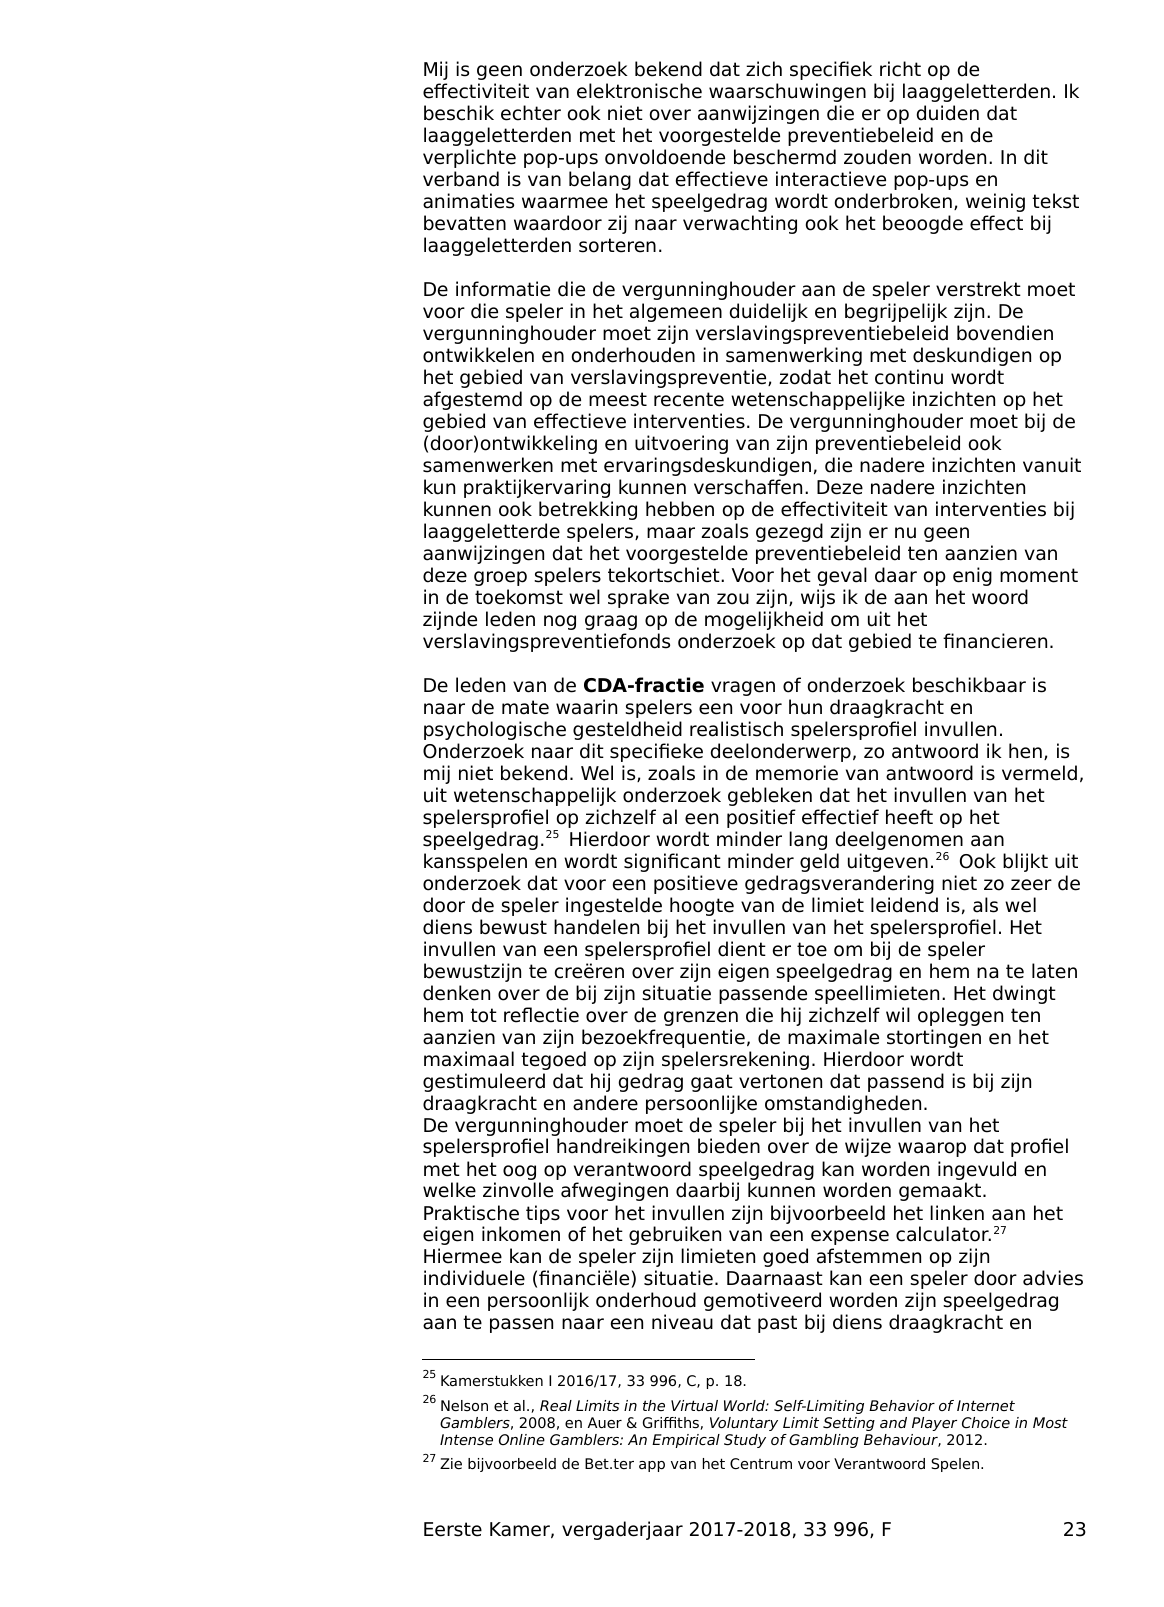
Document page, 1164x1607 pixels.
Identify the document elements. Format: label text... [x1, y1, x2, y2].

text De vergunninghouder moet de speler bij het invullen van het spelersprofiel handreikingen bieden over de wijze waarop dat profiel met het oog op verantwoord speelgedrag kan worden ingevuld en welke zinvolle afwegingen daarbij kunnen worden gemaakt. Praktische tips voor het invullen zijn bijvoorbeeld het linken aan het eigen inkomen of het gebruiken van een expense calculator. Hiermee kan de speler zijn limieten goed afstemmen op zijn individuele (financiële) situatie. Daarnaast kan een speler door advies in een persoonlijk onderhoud gemotiveerd worden zijn speelgedrag aan te passen naar een niveau dat past bij diens draagkracht en [422, 1114, 1087, 1334]
text Zie bijvoorbeeld de Bet.ter app van het Centrum voor Verantwoord Spelen. [422, 1452, 1087, 1474]
text De leden van de CDA-fractie vragen of onderzoek beschikbaar is naar de mate waarin spelers een voor hun draagkracht en psychologische gesteldheid realistisch spelersprofiel invullen. Onderzoek naar dit specifieke deelonderwerp, zo antwoord ik hen, is mij niet bekend. Wel is, zoals in de memorie van antwoord is vermeld, uit wetenschappelijk onderzoek gebleken dat het invullen van het spelersprofiel op zichzelf al een positief effectief heeft op het speelgedrag. Hierdoor wordt minder lang deelgenomen aan kansspelen en wordt significant minder geld uitgeven. Ook blijkt uit onderzoek dat voor een positieve gedragsverandering niet zo zeer de door de speler ingestelde hoogte van de limiet leidend is, als wel diens bewust handelen bij het invullen van het spelersprofiel. Het invullen van een spelersprofiel dient er toe om bij de speler bewustzijn te creëren over zijn eigen speelgedrag en hem na te laten denken over de bij zijn situatie passende speellimieten. Het dwingt hem tot reflectie over de grenzen die hij zichzelf wil opleggen ten aanzien van zijn bezoekfrequentie, de maximale stortingen en het maximaal tegoed op zijn spelersrekening. Hierdoor wordt gestimuleerd dat hij gedrag gaat vertonen dat passend is bij zijn draagkracht en andere persoonlijke omstandigheden. [422, 675, 1087, 1114]
text Mij is geen onderzoek bekend dat zich specifiek richt op de effectiviteit van elektronische waarschuwingen bij laaggeletterden. Ik beschik echter ook niet over aanwijzingen die er op duiden dat laaggeletterden met het voorgestelde preventiebeleid en de verplichte pop-ups onvoldoende beschermd zouden worden. In dit verband is van belang dat effectieve interactieve pop-ups en animaties waarmee het speelgedrag wordt onderbroken, weinig tekst bevatten waardoor zij naar verwachting ook het beoogde effect bij laaggeletterden sorteren. [422, 59, 1087, 257]
text Kamerstukken I 2016/17, 33 996, C, p. 18. [422, 1368, 1087, 1391]
text De informatie die de vergunninghouder aan de speler verstrekt moet voor die speler in het algemeen duidelijk en begrijpelijk zijn. De vergunninghouder moet zijn verslavingspreventiebeleid bovendien ontwikkelen en onderhouden in samenwerking met deskundigen op het gebied van verslavingspreventie, zodat het continu wordt afgestemd op de meest recente wetenschappelijke inzichten op het gebied van effectieve interventies. De vergunninghouder moet bij de (door)ontwikkeling en uitvoering van zijn preventiebeleid ook samenwerken met ervaringsdeskundigen, die nadere inzichten vanuit kun praktijkervaring kunnen verschaffen. Deze nadere inzichten kunnen ook betrekking hebben op de effectiviteit van interventies bij laaggeletterde spelers, maar zoals gezegd zijn er nu geen aanwijzingen dat het voorgestelde preventiebeleid ten aanzien van deze groep spelers tekortschiet. Voor het geval daar op enig moment in de toekomst wel sprake van zou zijn, wijs ik de aan het woord zijnde leden nog graag op de mogelijkheid om uit het verslavingspreventiefonds onderzoek op dat gebied te financieren. [422, 279, 1087, 653]
text Nelson et al., Real Limits in the Virtual World: Self-Limiting Behavior of Internet Gamblers, 2008, en Auer & Griffiths, Voluntary Limit Setting and Player Choice in Most Intense Online Gamblers: An Empirical Study of Gambling Behaviour, 2012. [422, 1393, 1087, 1449]
